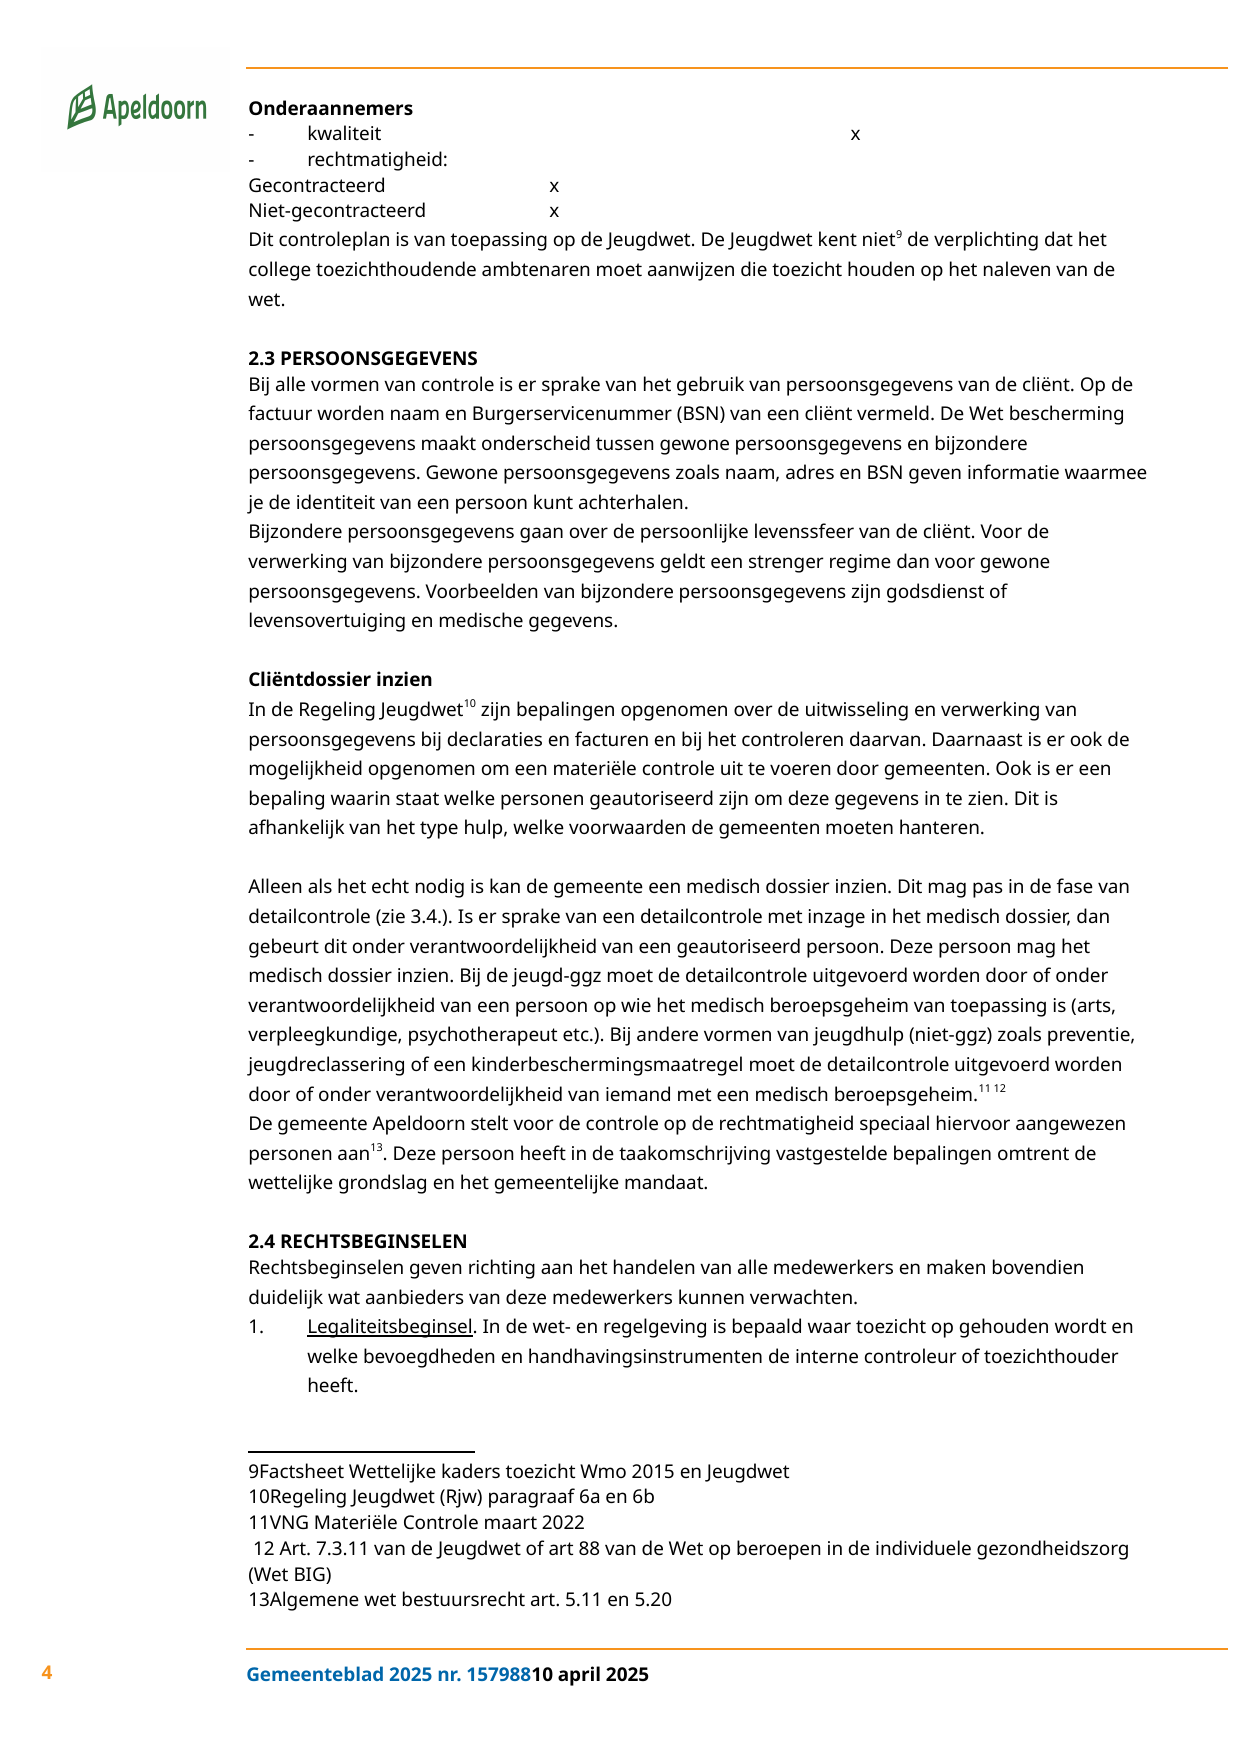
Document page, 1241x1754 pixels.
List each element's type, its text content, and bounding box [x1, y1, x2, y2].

table_cell [850, 146, 1152, 172]
table_cell [850, 172, 1152, 198]
text Factsheet Wettelijke kaders toezicht Wmo 2015 en Jeugdwet [248, 1458, 1152, 1483]
list Legaliteitsbeginsel. In de wet- en regelgeving is bepaald waar toezicht op gehouden wordt en welke bevoegdheden en handhavingsinstrumenten de interne controleur of toezichthouder heeft. [248, 1313, 1152, 1398]
text In de Regeling Jeugdwet zijn bepalingen opgenomen over de uitwisseling en verwerking van persoonsgegevens bij declaraties en facturen en bij het controleren daarvan. Daarnaast is er ook de mogelijkheid opgenomen om een materiële controle uit te voeren door gemeenten. Ook is er een bepaling waarin staat welke personen geautoriseerd zijn om deze gegevens in te zien. Dit is afhankelijk van het type hulp, welke voorwaarden de gemeenten moeten hanteren. [248, 696, 1152, 840]
text Rechtsbeginselen geven richting aan het handelen van alle medewerkers en maken bovendien duidelijk wat aanbieders van deze medewerkers kunnen verwachten. [248, 1254, 1152, 1310]
table_cell [850, 95, 1152, 121]
table_cell x [549, 198, 850, 223]
table_cell x [549, 172, 850, 198]
table_cell [549, 121, 850, 146]
text Regeling Jeugdwet (Rjw) paragraaf 6a en 6b [248, 1483, 1152, 1509]
text Alleen als het echt nodig is kan de gemeente een medisch dossier inzien. Dit mag pas in de fase van detailcontrole (zie 3.4.). Is er sprake van een detailcontrole met inzage in het medisch dossier, dan gebeurt dit onder verantwoordelijkheid van een geautoriseerd persoon. Deze persoon mag het medisch dossier inzien. Bij de jeugd-ggz moet de detailcontrole uitgevoerd worden door of onder verantwoordelijkheid van een persoon op wie het medisch beroepsgeheim van toepassing is (arts, verpleegkundige, psychotherapeut etc.). Bij andere vormen van jeugdhulp (niet-ggz) zoals preventie, jeugdreclassering of een kinderbeschermingsmaatregel moet de detailcontrole uitgevoerd worden door of onder verantwoordelijkheid van iemand met een medisch beroepsgeheim. [248, 874, 1152, 1106]
table_cell x [850, 121, 1152, 146]
text VNG Materiële Controle maart 2022 [248, 1509, 1152, 1535]
text 2.3 PERSOONSGEGEVENS [248, 345, 1152, 371]
text Algemene wet bestuursrecht art. 5.11 en 5.20 [248, 1586, 1152, 1612]
table_cell Niet-gecontracteerd [248, 198, 549, 223]
text Dit controleplan is van toepassing op de Jeugdwet. De Jeugdwet kent niet de verplichting dat het college toezichthoudende ambtenaren moet aanwijzen die toezicht houden op het naleven van de wet. [248, 227, 1152, 312]
table_cell rechtmatigheid: [248, 146, 549, 172]
picture [41, 47, 231, 172]
table_cell Onderaannemers [248, 95, 549, 121]
table_cell Gecontracteerd [248, 172, 549, 198]
text Art. 7.3.11 van de Jeugdwet of art 88 van de Wet op beroepen in de individuele gezondheidszorg (Wet BIG) [248, 1535, 1152, 1586]
table_cell [850, 198, 1152, 223]
text 2.4 RECHTSBEGINSELEN [248, 1229, 1152, 1254]
table_cell kwaliteit [248, 121, 549, 146]
text Cliëntdossier inzien [248, 667, 1152, 692]
text Bijzondere persoonsgegevens gaan over de persoonlijke levenssfeer van de cliënt. Voor de verwerking van bijzondere persoonsgegevens geldt een strenger regime dan voor gewone persoonsgegevens. Voorbeelden van bijzondere persoonsgegevens zijn godsdienst of levensovertuiging en medische gegevens. [248, 519, 1152, 633]
table_cell [549, 95, 850, 121]
text De gemeente Apeldoorn stelt voor de controle op de rechtmatigheid speciaal hiervoor aangewezen personen aan. Deze persoon heeft in de taakomschrijving vastgestelde bepalingen omtrent de wettelijke grondslag en het gemeentelijke mandaat. [248, 1110, 1152, 1195]
table_cell [549, 146, 850, 172]
text Bij alle vormen van controle is er sprake van het gebruik van persoonsgegevens van de cliënt. Op de factuur worden naam en Burgerservicenummer (BSN) van een cliënt vermeld. De Wet bescherming persoonsgegevens maakt onderscheid tussen gewone persoonsgegevens en bijzondere persoonsgegevens. Gewone persoonsgegevens zoals naam, adres en BSN geven informatie waarmee je de identiteit van een persoon kunt achterhalen. [248, 371, 1152, 515]
